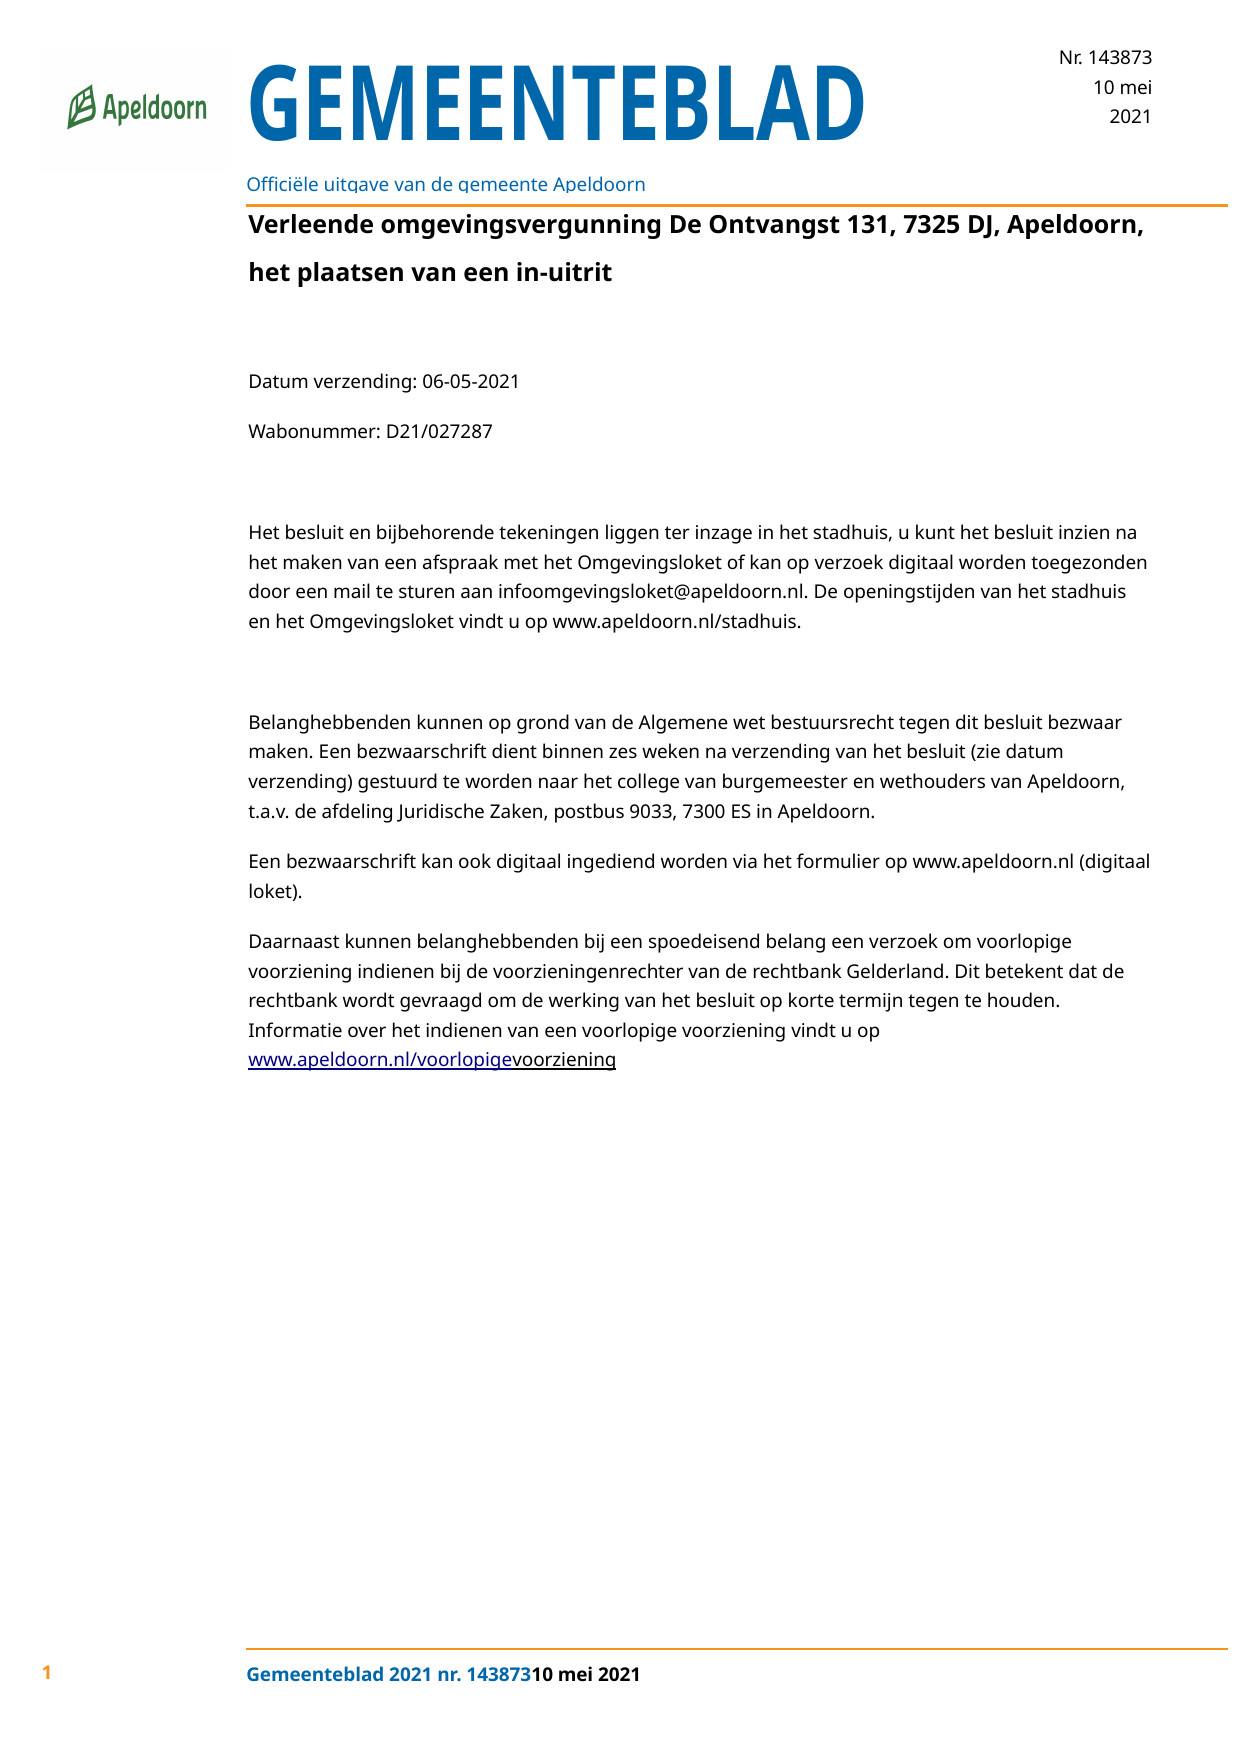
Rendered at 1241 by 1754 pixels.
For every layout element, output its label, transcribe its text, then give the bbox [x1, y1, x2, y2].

text Een bezwaarschrift kan ook digitaal ingediend worden via het formulier op www.apeldoorn.nl (digitaal loket). [248, 848, 1152, 904]
text Het besluit en bijbehorende tekeningen liggen ter inzage in het stadhuis, u kunt het besluit inzien na het maken van een afspraak met het Omgevingsloket of kan op verzoek digitaal worden toegezonden door een mail te sturen aan infoomgevingsloket@apeldoorn.nl. De openingstijden van het stadhuis en het Omgevingsloket vindt u op www.apeldoorn.nl/stadhuis. [248, 519, 1152, 634]
text Daarnaast kunnen belanghebbenden bij een spoedeisend belang een verzoek om voorlopige voorziening indienen bij de voorzieningenrechter van de rechtbank Gelderland. Dit betekent dat de rechtbank wordt gevraagd om de werking van het besluit op korte termijn tegen te houden. Informatie over het indienen van een voorlopige voorziening vindt u op www.apeldoorn.nl/voorlopigevoorziening [248, 928, 1152, 1072]
text Wabonummer: D21/027287 [248, 419, 1152, 444]
text Verleende omgevingsvergunning De Ontvangst 131, 7325 DJ, Apeldoorn, het plaatsen van een in-uitrit [248, 207, 1152, 288]
text Belanghebbenden kunnen op grond van de Algemene wet bestuursrecht tegen dit besluit bezwaar maken. Een bezwaarschrift dient binnen zes weken na verzending van het besluit (zie datum verzending) gestuurd te worden naar het college van burgemeester en wethouders van Apeldoorn, t.a.v. de afdeling Juridische Zaken, postbus 9033, 7300 ES in Apeldoorn. [248, 709, 1152, 824]
picture [41, 47, 231, 172]
text Datum verzending: 06-05-2021 [248, 368, 1152, 394]
